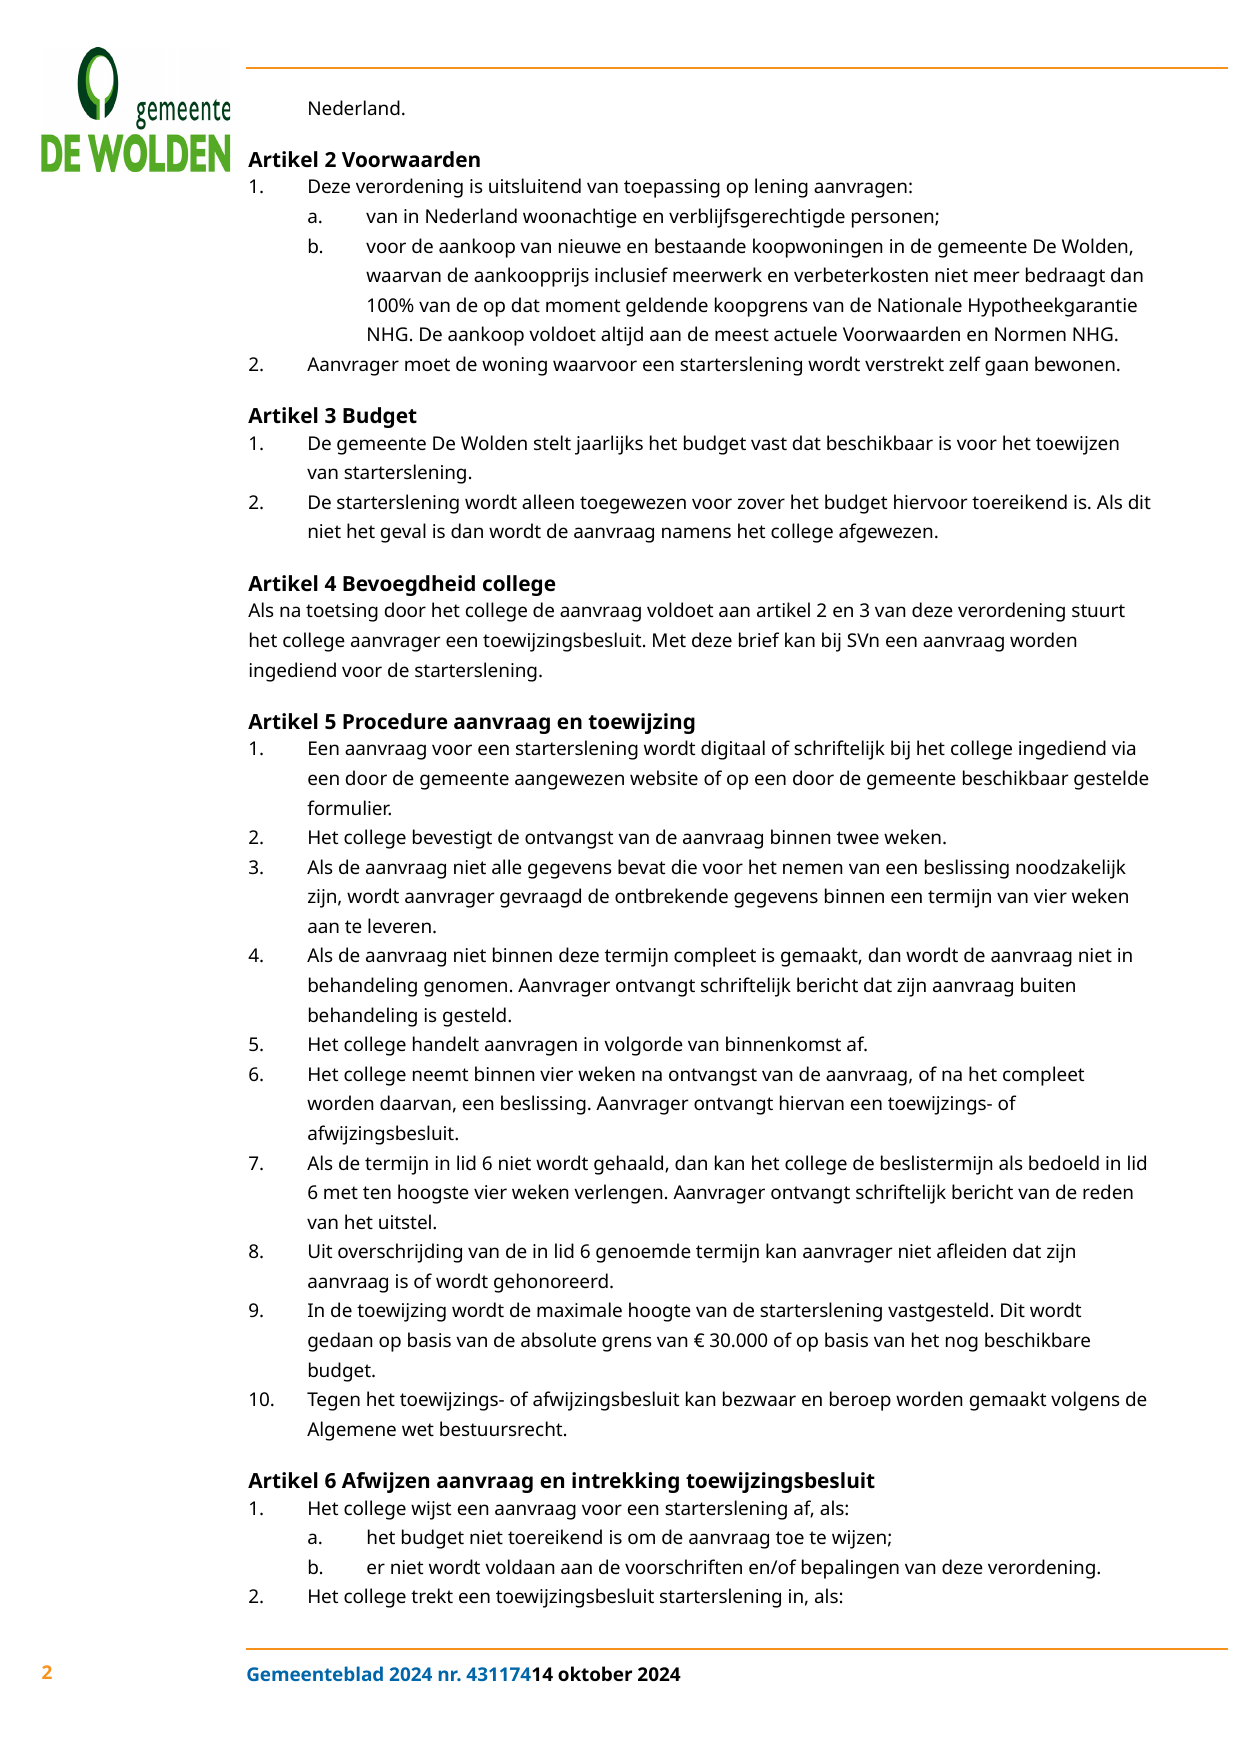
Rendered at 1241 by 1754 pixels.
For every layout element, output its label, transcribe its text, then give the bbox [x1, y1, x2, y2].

text Artikel 5 Procedure aanvraag en toewijzing [248, 707, 1152, 736]
text Artikel 4 Bevoegdheid college [248, 569, 1152, 598]
list Nederland. [248, 95, 1152, 121]
list het budget niet toereikend is om de aanvraag toe te wijzen; [307, 1524, 1152, 1550]
list Het college handelt aanvragen in volgorde van binnenkomst af. [248, 1031, 1152, 1057]
picture [41, 47, 231, 172]
text Artikel 2 Voorwaarden [248, 145, 1152, 174]
list Een aanvraag voor een starterslening wordt digitaal of schriftelijk bij het college ingediend via een door de gemeente aangewezen website of op een door de gemeente beschikbaar gestelde formulier. [248, 736, 1152, 821]
list Het college neemt binnen vier weken na ontvangst van de aanvraag, of na het compleet worden daarvan, een beslissing. Aanvrager ontvangt hiervan een toewijzings- of afwijzingsbesluit. [248, 1061, 1152, 1146]
list van in Nederland woonachtige en verblijfsgerechtigde personen; [307, 203, 1152, 229]
list voor de aankoop van nieuwe en bestaande koopwoningen in de gemeente De Wolden, waarvan de aankoopprijs inclusief meerwerk en verbeterkosten niet meer bedraagt dan 100% van de op dat moment geldende koopgrens van de Nationale Hypotheekgarantie NHG. De aankoop voldoet altijd aan de meest actuele Voorwaarden en Normen NHG. [307, 233, 1152, 347]
text Artikel 3 Budget [248, 402, 1152, 430]
list Aanvrager moet de woning waarvoor een starterslening wordt verstrekt zelf gaan bewonen. [248, 351, 1152, 377]
list De gemeente De Wolden stelt jaarlijks het budget vast dat beschikbaar is voor het toewijzen van starterslening. [248, 430, 1152, 485]
list Het college wijst een aanvraag voor een starterslening af, als: [248, 1495, 1152, 1521]
list Als de aanvraag niet alle gegevens bevat die voor het nemen van een beslissing noodzakelijk zijn, wordt aanvrager gevraagd de ontbrekende gegevens binnen een termijn van vier weken aan te leveren. [248, 854, 1152, 939]
list Tegen het toewijzings- of afwijzingsbesluit kan bezwaar en beroep worden gemaakt volgens de Algemene wet bestuursrecht. [248, 1386, 1152, 1442]
list Het college bevestigt de ontvangst van de aanvraag binnen twee weken. [248, 824, 1152, 850]
list Als de aanvraag niet binnen deze termijn compleet is gemaakt, dan wordt de aanvraag niet in behandeling genomen. Aanvrager ontvangt schriftelijk bericht dat zijn aanvraag buiten behandeling is gesteld. [248, 943, 1152, 1028]
list De starterslening wordt alleen toegewezen voor zover het budget hiervoor toereikend is. Als dit niet het geval is dan wordt de aanvraag namens het college afgewezen. [248, 489, 1152, 544]
text Artikel 6 Afwijzen aanvraag en intrekking toewijzingsbesluit [248, 1466, 1152, 1495]
list Deze verordening is uitsluitend van toepassing op lening aanvragen: [248, 174, 1152, 199]
text Als na toetsing door het college de aanvraag voldoet aan artikel 2 en 3 van deze verordening stuurt het college aanvrager een toewijzingsbesluit. Met deze brief kan bij SVn een aanvraag worden ingediend voor de starterslening. [248, 598, 1152, 682]
list er niet wordt voldaan aan de voorschriften en/of bepalingen van deze verordening. [307, 1554, 1152, 1580]
list Uit overschrijding van de in lid 6 genoemde termijn kan aanvrager niet afleiden dat zijn aanvraag is of wordt gehonoreerd. [248, 1238, 1152, 1294]
list Als de termijn in lid 6 niet wordt gehaald, dan kan het college de beslistermijn als bedoeld in lid 6 met ten hoogste vier weken verlengen. Aanvrager ontvangt schriftelijk bericht van de reden van het uitstel. [248, 1150, 1152, 1235]
list Het college trekt een toewijzingsbesluit starterslening in, als: [248, 1584, 1152, 1609]
list In de toewijzing wordt de maximale hoogte van de starterslening vastgesteld. Dit wordt gedaan op basis van de absolute grens van € 30.000 of op basis van het nog beschikbare budget. [248, 1298, 1152, 1383]
